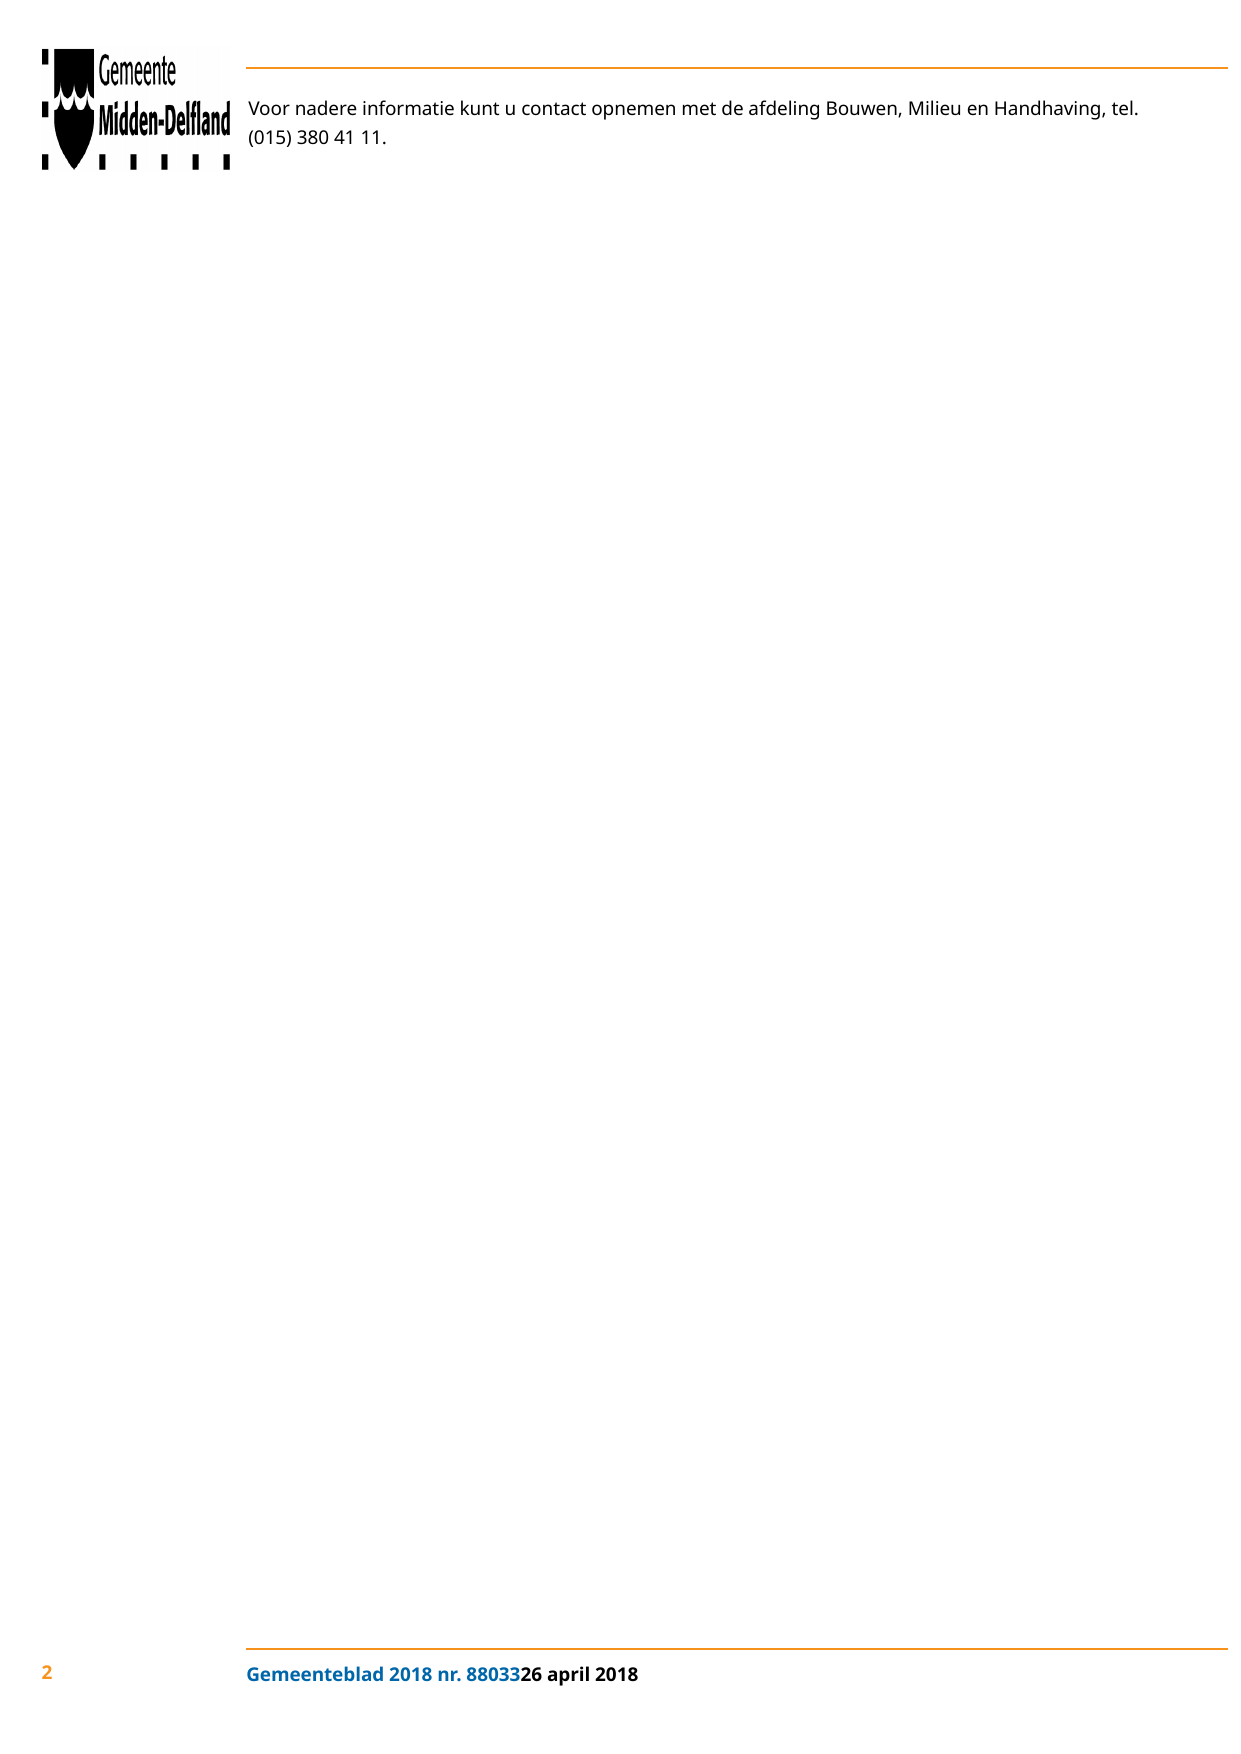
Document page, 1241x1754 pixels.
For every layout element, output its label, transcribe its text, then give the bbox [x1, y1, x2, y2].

text Voor nadere informatie kunt u contact opnemen met de afdeling Bouwen, Milieu en Handhaving, tel. (015) 380 41 11. [248, 95, 1152, 150]
picture [41, 47, 231, 172]
